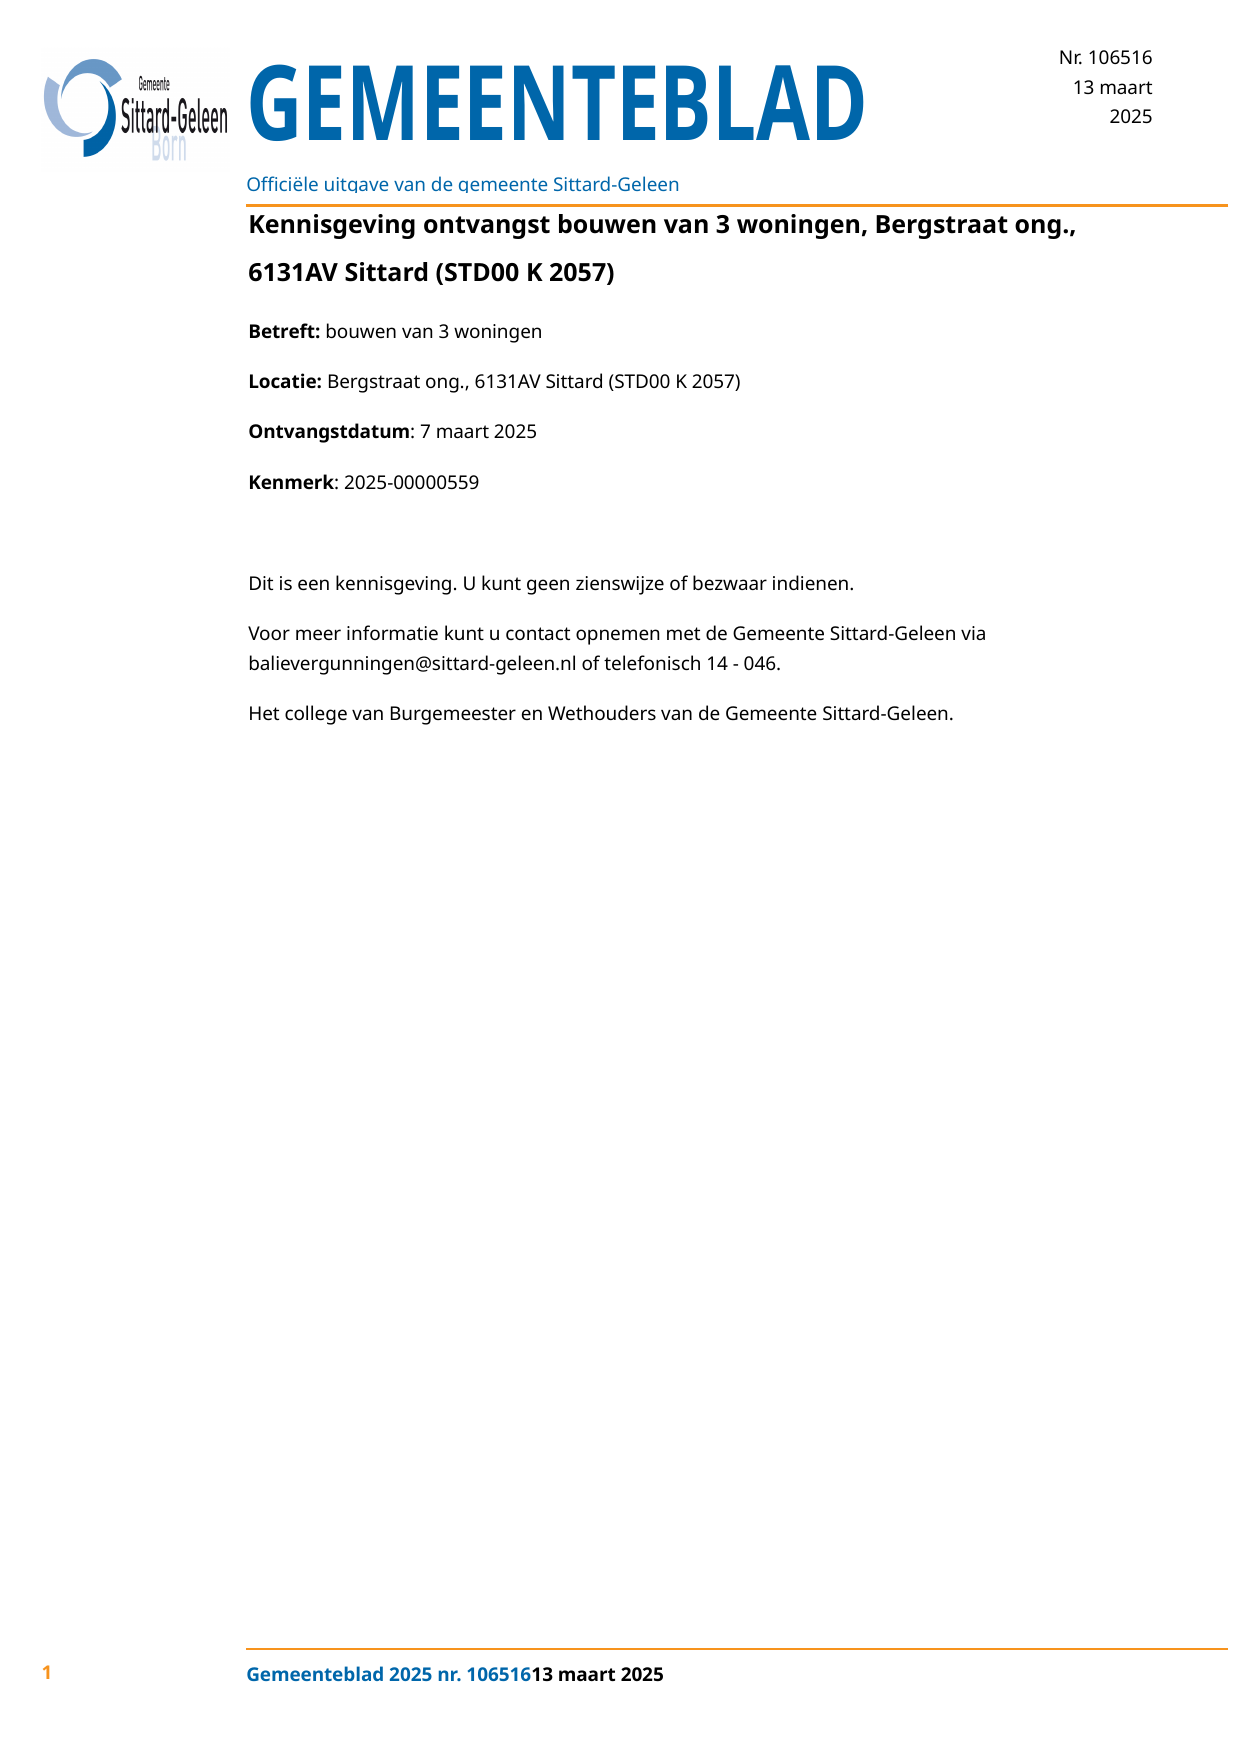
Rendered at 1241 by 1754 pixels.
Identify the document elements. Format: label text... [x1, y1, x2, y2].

picture [41, 47, 231, 172]
text Voor meer informatie kunt u contact opnemen met de Gemeente Sittard-Geleen via balievergunningen@sittard-geleen.nl of telefonisch 14 - 046. [248, 620, 1152, 676]
text Het college van Burgemeester en Wethouders van de Gemeente Sittard-Geleen. [248, 700, 1152, 726]
text Ontvangstdatum: 7 maart 2025 [248, 419, 1152, 444]
text Dit is een kennisgeving. U kunt geen zienswijze of bezwaar indienen. [248, 570, 1152, 596]
text Kennisgeving ontvangst bouwen van 3 woningen, Bergstraat ong., 6131AV Sittard (STD00 K 2057) [248, 207, 1152, 288]
text Kenmerk: 2025-00000559 [248, 469, 1152, 495]
text Locatie: Bergstraat ong., 6131AV Sittard (STD00 K 2057) [248, 368, 1152, 394]
text Betreft: bouwen van 3 woningen [248, 318, 1152, 344]
